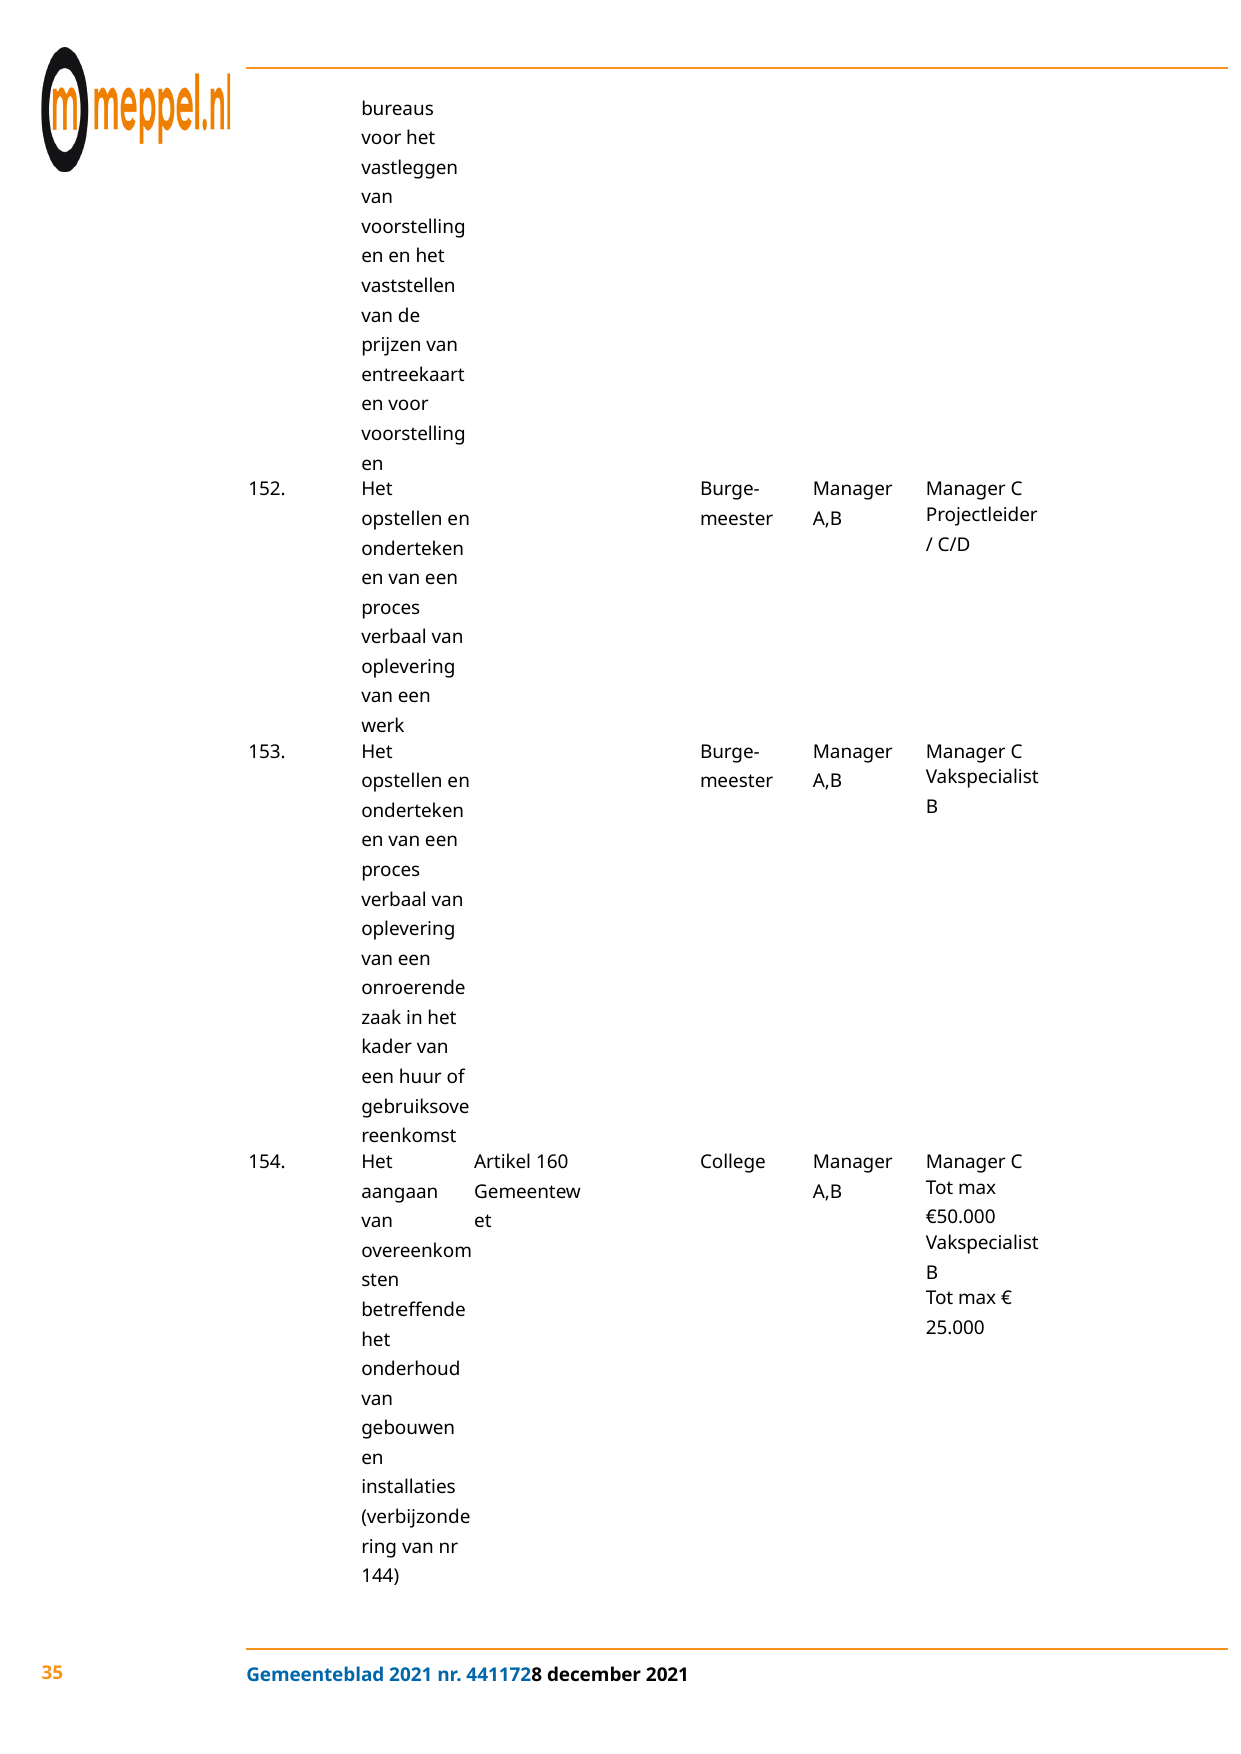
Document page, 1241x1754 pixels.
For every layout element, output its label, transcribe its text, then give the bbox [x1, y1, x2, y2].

table_cell 154. [248, 1148, 361, 1588]
table_cell [587, 95, 700, 476]
table_cell [926, 95, 1038, 476]
table_cell [813, 95, 926, 476]
table_cell 152. [248, 476, 361, 738]
table_cell Het opstellen en ondertekenen van een proces verbaal van oplevering van een werk [361, 476, 474, 738]
table_cell Manager A,B [813, 738, 926, 1148]
table_cell [587, 476, 700, 738]
table_cell 153. [248, 738, 361, 1148]
table_cell Manager C [926, 1148, 1038, 1174]
table_cell Manager C [926, 476, 1038, 501]
table_cell Manager A,B [813, 476, 926, 738]
table_cell bureaus voor het vastleggen van voorstellingen en het vaststellen van de prijzen van entreekaarten voor voorstellingen [361, 95, 474, 476]
table_cell College [700, 1148, 813, 1588]
table_cell Het aangaan van overeenkomsten betreffende het onderhoud van gebouwen en installaties (verbijzondering van nr 144) [361, 1148, 474, 1588]
table_cell Tot max € 25.000 [926, 1285, 1038, 1588]
table_cell Manager A,B [813, 1148, 926, 1588]
table_cell [700, 95, 813, 476]
table_cell Artikel 160 Gemeentewet [474, 1148, 587, 1588]
table_cell [474, 476, 587, 738]
table_cell Burge-meester [700, 738, 813, 1148]
table_cell [474, 95, 587, 476]
table_cell Projectleider / C/D [926, 501, 1038, 557]
table_cell Tot max €50.000 [926, 1174, 1038, 1229]
table_cell Vakspecialist B [926, 764, 1038, 1148]
table_cell [587, 1148, 700, 1588]
table_cell Burge-meester [700, 476, 813, 738]
table_cell Het opstellen en ondertekenen van een proces verbaal van oplevering van een onroerende zaak in het kader van een huur of gebruiksovereenkomst [361, 738, 474, 1148]
table_cell [474, 738, 587, 1148]
table_cell [248, 95, 361, 476]
table_cell Manager C [926, 738, 1038, 764]
table_cell Vakspecialist B [926, 1229, 1038, 1284]
table_cell [926, 557, 1038, 738]
table_cell [587, 738, 700, 1148]
picture [41, 47, 231, 172]
